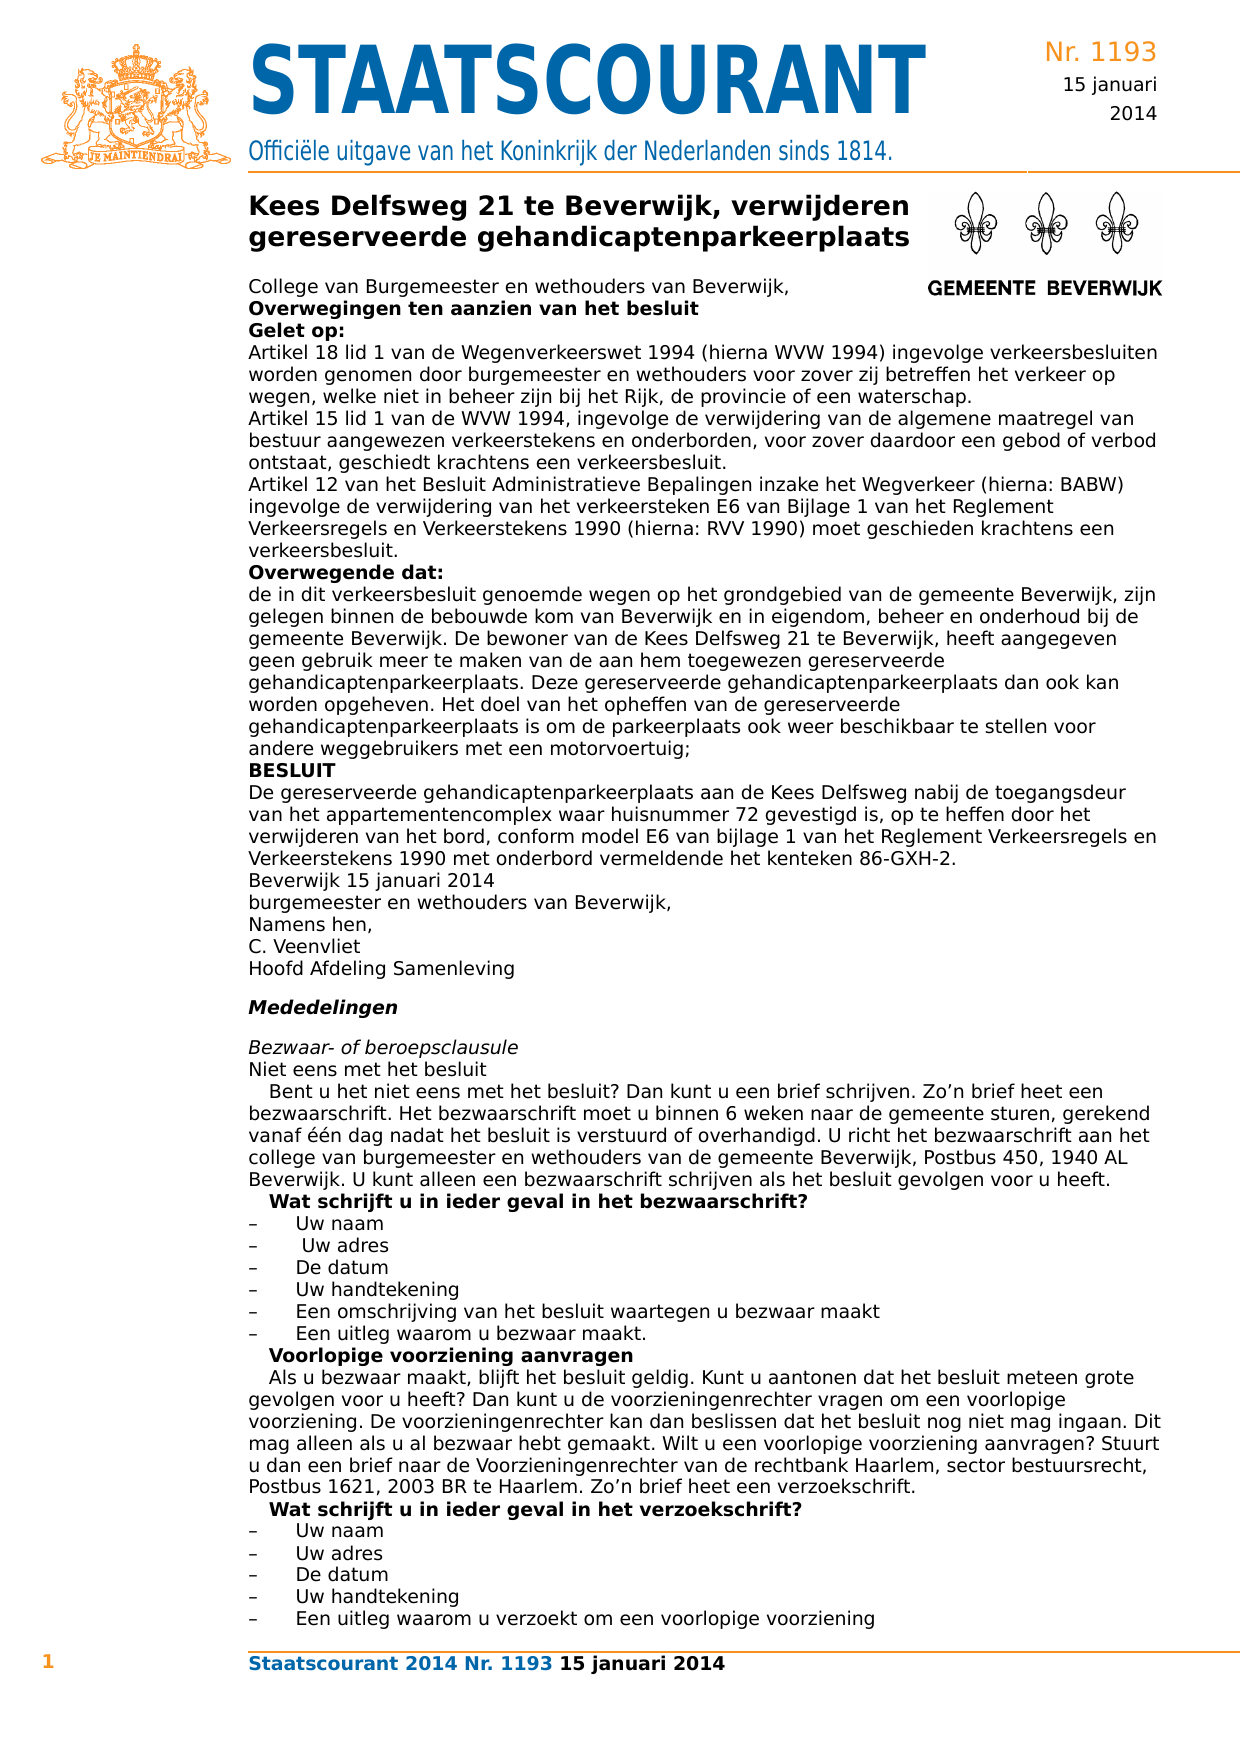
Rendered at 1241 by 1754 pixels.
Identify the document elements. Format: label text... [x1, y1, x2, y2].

subtitle Kees Delfsweg 21 te Beverwijk, verwijderen gereserveerde gehandicaptenparkeerplaats [248, 191, 927, 253]
text Bent u het niet eens met het besluit? Dan kunt u een brief schrijven. Zo’n brief heet een bezwaarschrift. Het bezwaarschrift moet u binnen 6 weken naar de gemeente sturen, gerekend vanaf één dag nadat het besluit is verstuurd of overhandigd. U richt het bezwaarschrift aan het college van burgemeester en wethouders van de gemeente Beverwijk, Postbus 450, 1940 AL Beverwijk. U kunt alleen een bezwaarschrift schrijven als het besluit gevolgen voor u heeft. [248, 1081, 1163, 1191]
subtitle Bezwaar- of beroepsclausule [248, 1037, 1163, 1059]
text de in dit verkeersbesluit genoemde wegen op het grondgebied van de gemeente Beverwijk, zijn gelegen binnen de bebouwde kom van Beverwijk en in eigendom, beheer en onderhoud bij de gemeente Beverwijk. De bewoner van de Kees Delfsweg 21 te Beverwijk, heeft aangegeven geen gebruik meer te maken van de aan hem toegewezen gereserveerde gehandicaptenparkeerplaats. Deze gereserveerde gehandicaptenparkeerplaats dan ook kan worden opgeheven. Het doel van het opheffen van de gereserveerde gehandicaptenparkeerplaats is om de parkeerplaats ook weer beschikbaar te stellen voor andere weggebruikers met een motorvoertuig; [248, 584, 1163, 760]
list De datum [248, 1257, 1163, 1279]
text Beverwijk 15 januari 2014 [248, 869, 1163, 892]
text College van Burgemeester en wethouders van Beverwijk, [248, 276, 1163, 298]
picture [927, 190, 1164, 297]
text Wat schrijft u in ieder geval in het bezwaarschrift? [248, 1191, 1163, 1213]
text Overwegende dat: [248, 562, 1163, 584]
subtitle Mededelingen [248, 997, 1163, 1019]
text Artikel 12 van het Besluit Administratieve Bepalingen inzake het Wegverkeer (hierna: BABW) ingevolge de verwijdering van het verkeersteken E6 van Bijlage 1 van het Reglement Verkeersregels en Verkeerstekens 1990 (hierna: RVV 1990) moet geschieden krachtens een verkeersbesluit. [248, 474, 1163, 562]
text De gereserveerde gehandicaptenparkeerplaats aan de Kees Delfsweg nabij de toegangsdeur van het appartementencomplex waar huisnummer 72 gevestigd is, op te heffen door het verwijderen van het bord, conform model E6 van bijlage 1 van het Reglement Verkeersregels en Verkeerstekens 1990 met onderbord vermeldende het kenteken 86-GXH-2. [248, 782, 1163, 869]
list De datum [248, 1564, 1163, 1586]
text Niet eens met het besluit [248, 1059, 1163, 1081]
text Wat schrijft u in ieder geval in het verzoekschrift? [248, 1498, 1163, 1520]
text Voorlopige voorziening aanvragen [248, 1344, 1163, 1367]
list Uw adres [248, 1542, 1163, 1564]
text Als u bezwaar maakt, blijft het besluit geldig. Kunt u aantonen dat het besluit meteen grote gevolgen voor u heeft? Dan kunt u de voorzieningenrechter vragen om een voorlopige voorziening. De voorzieningenrechter kan dan beslissen dat het besluit nog niet mag ingaan. Dit mag alleen als u al bezwaar hebt gemaakt. Wilt u een voorlopige voorziening aanvragen? Stuurt u dan een brief naar de Voorzieningenrechter van de rechtbank Haarlem, sector bestuursrecht, Postbus 1621, 2003 BR te Haarlem. Zo’n brief heet een verzoekschrift. [248, 1367, 1163, 1498]
list Een omschrijving van het besluit waartegen u bezwaar maakt [248, 1301, 1163, 1323]
list Uw handtekening [248, 1586, 1163, 1608]
list Uw naam [248, 1213, 1163, 1235]
text C. Veenvliet [248, 936, 1163, 957]
text Artikel 15 lid 1 van de WVW 1994, ingevolge de verwijdering van de algemene maatregel van bestuur aangewezen verkeerstekens en onderborden, voor zover daardoor een gebod of verbod ontstaat, geschiedt krachtens een verkeersbesluit. [248, 408, 1163, 474]
list Uw adres [248, 1235, 1163, 1257]
list Uw naam [248, 1520, 1163, 1542]
picture [41, 44, 231, 169]
text Artikel 18 lid 1 van de Wegenverkeerswet 1994 (hierna WVW 1994) ingevolge verkeersbesluiten worden genomen door burgemeester en wethouders voor zover zij betreffen het verkeer op wegen, welke niet in beheer zijn bij het Rijk, de provincie of een waterschap. [248, 342, 1163, 408]
text burgemeester en wethouders van Beverwijk, [248, 892, 1163, 913]
text BESLUIT [248, 760, 1163, 782]
list Uw handtekening [248, 1279, 1163, 1301]
text Gelet op: [248, 320, 1163, 342]
subtitle Overwegingen ten aanzien van het besluit [248, 298, 1163, 320]
list Een uitleg waarom u verzoekt om een voorlopige voorziening [248, 1608, 1163, 1630]
list Een uitleg waarom u bezwaar maakt. [248, 1323, 1163, 1344]
text Namens hen, [248, 913, 1163, 936]
text Hoofd Afdeling Samenleving [248, 957, 1163, 979]
